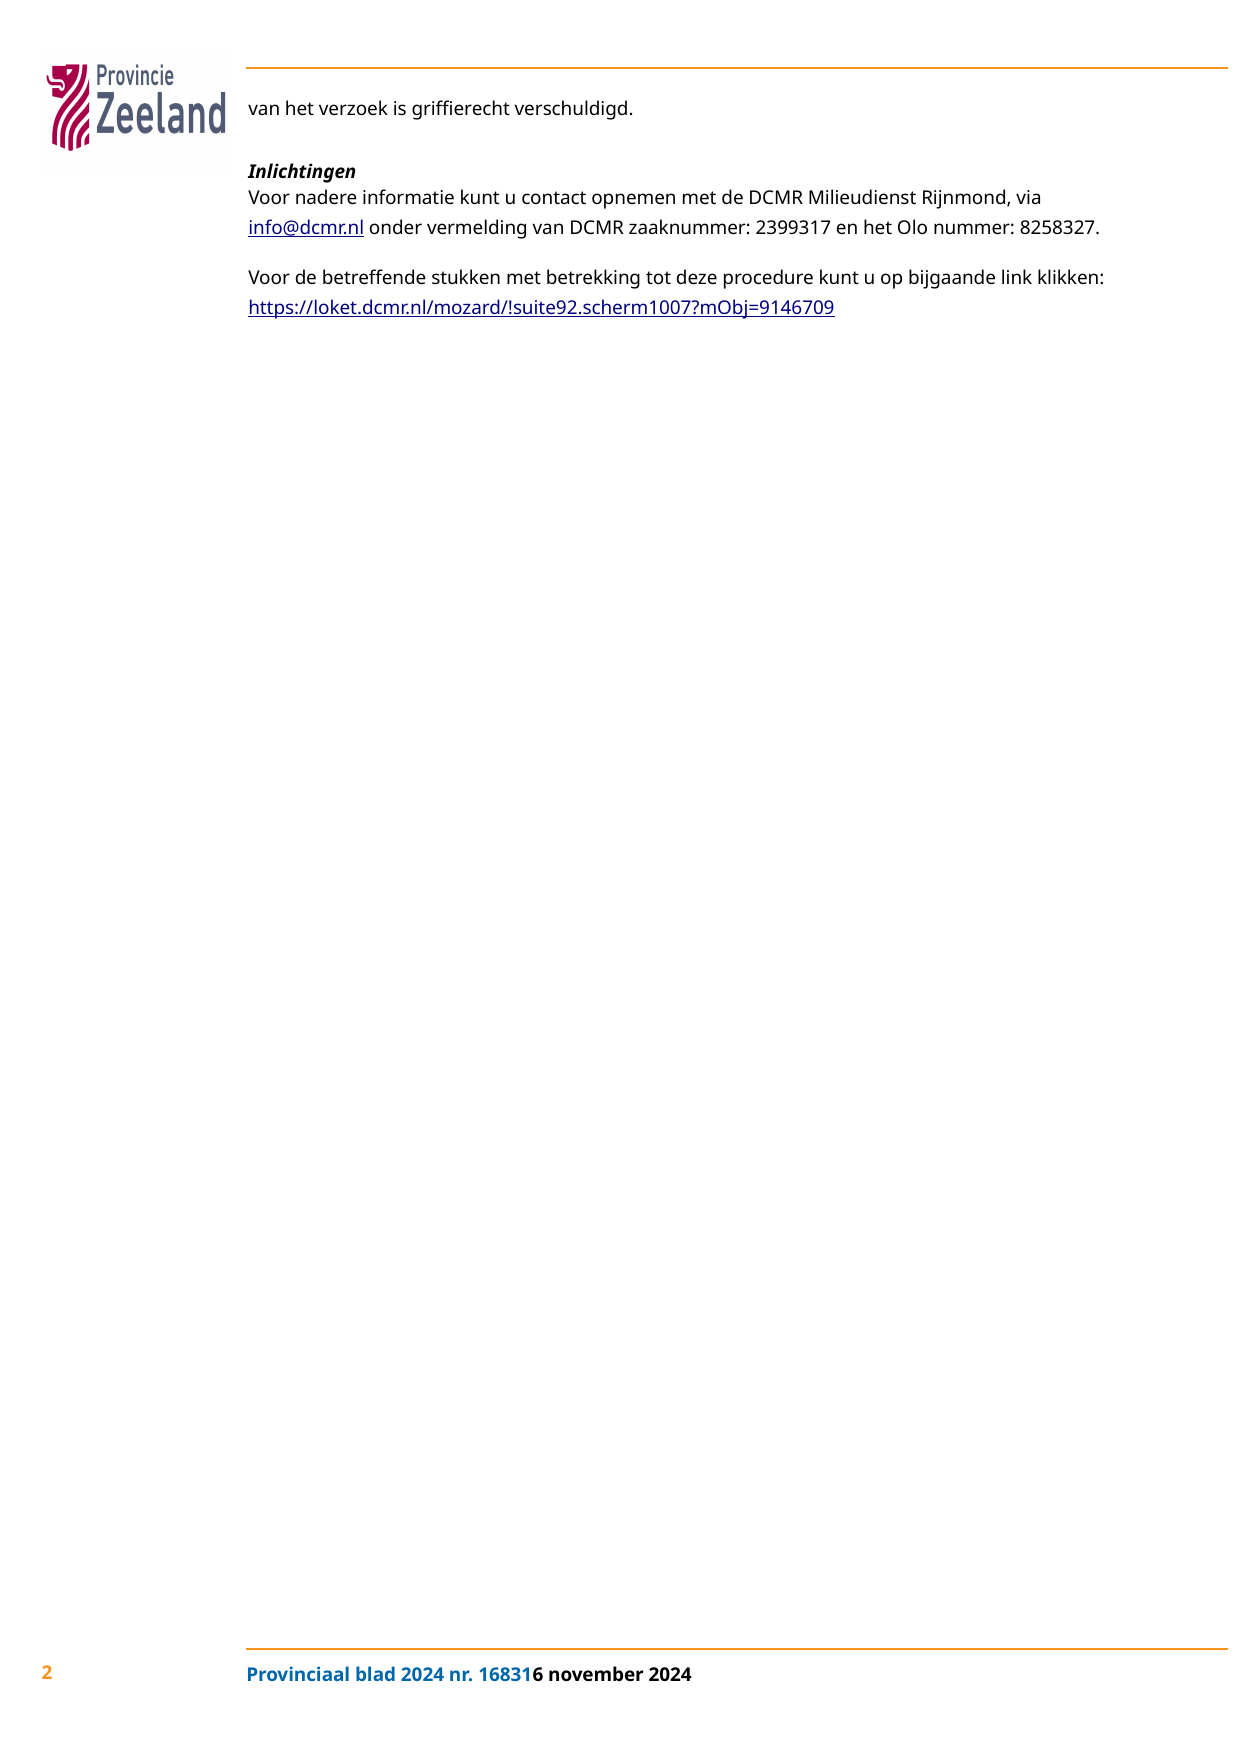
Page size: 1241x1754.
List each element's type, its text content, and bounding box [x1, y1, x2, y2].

text van het verzoek is griffierecht verschuldigd. [248, 95, 1152, 121]
text Voor de betreffende stukken met betrekking tot deze procedure kunt u op bijgaande link klikken: https://loket.dcmr.nl/mozard/!suite92.scherm1007?mObj=9146709 [248, 264, 1152, 320]
text Voor nadere informatie kunt u contact opnemen met de DCMR Milieudienst Rijnmond, via info@dcmr.nl onder vermelding van DCMR zaaknummer: 2399317 en het Olo nummer: 8258327. [248, 184, 1152, 240]
text Inlichtingen [248, 159, 1152, 184]
picture [41, 47, 231, 172]
